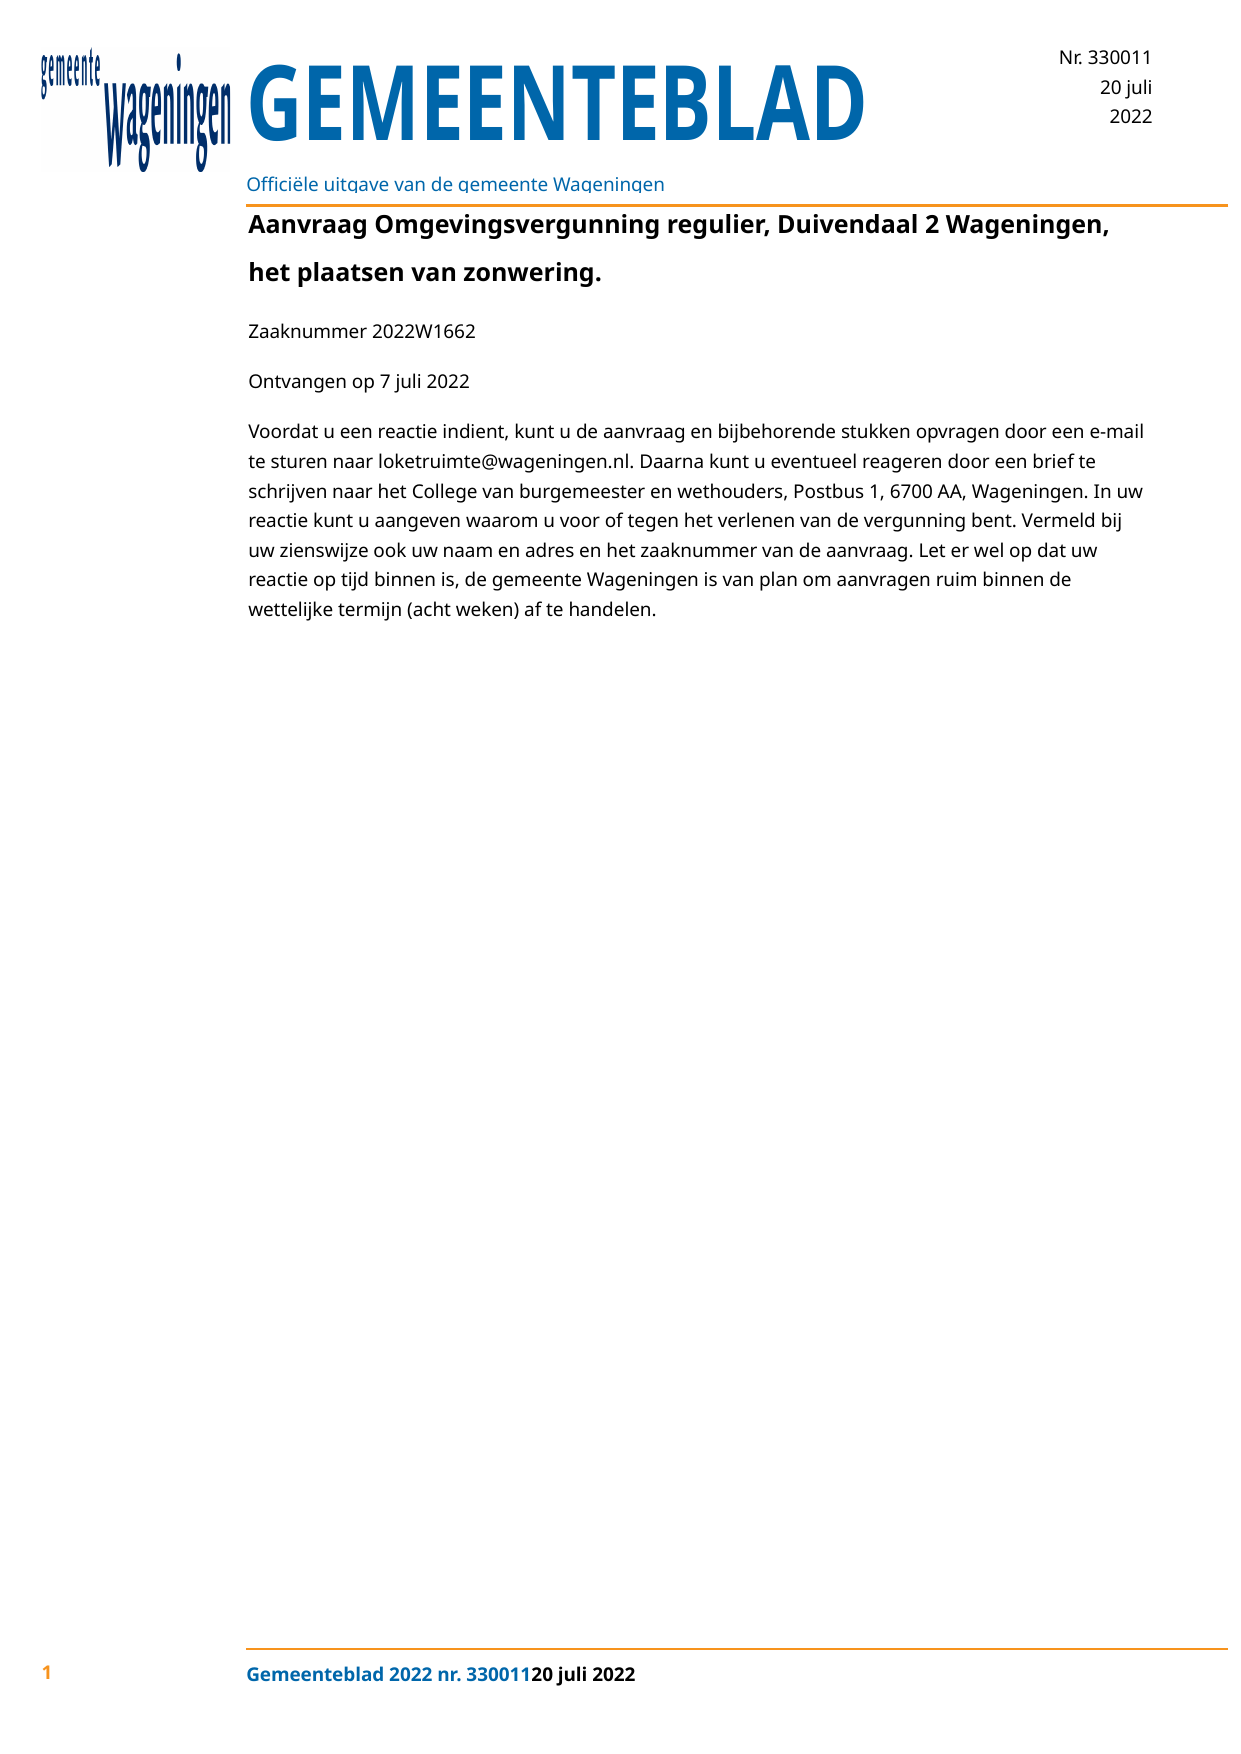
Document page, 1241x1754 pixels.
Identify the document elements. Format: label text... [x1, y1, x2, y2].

text Ontvangen op 7 juli 2022 [248, 368, 1152, 394]
text Aanvraag Omgevingsvergunning regulier, Duivendaal 2 Wageningen, het plaatsen van zonwering. [248, 207, 1152, 288]
text Voordat u een reactie indient, kunt u de aanvraag en bijbehorende stukken opvragen door een e-mail te sturen naar loketruimte@wageningen.nl. Daarna kunt u eventueel reageren door een brief te schrijven naar het College van burgemeester en wethouders, Postbus 1, 6700 AA, Wageningen. In uw reactie kunt u aangeven waarom u voor of tegen het verlenen van de vergunning bent. Vermeld bij uw zienswijze ook uw naam en adres en het zaaknummer van de aanvraag. Let er wel op dat uw reactie op tijd binnen is, de gemeente Wageningen is van plan om aanvragen ruim binnen de wettelijke termijn (acht weken) af te handelen. [248, 419, 1152, 622]
picture [41, 47, 231, 172]
text Zaaknummer 2022W1662 [248, 318, 1152, 344]
